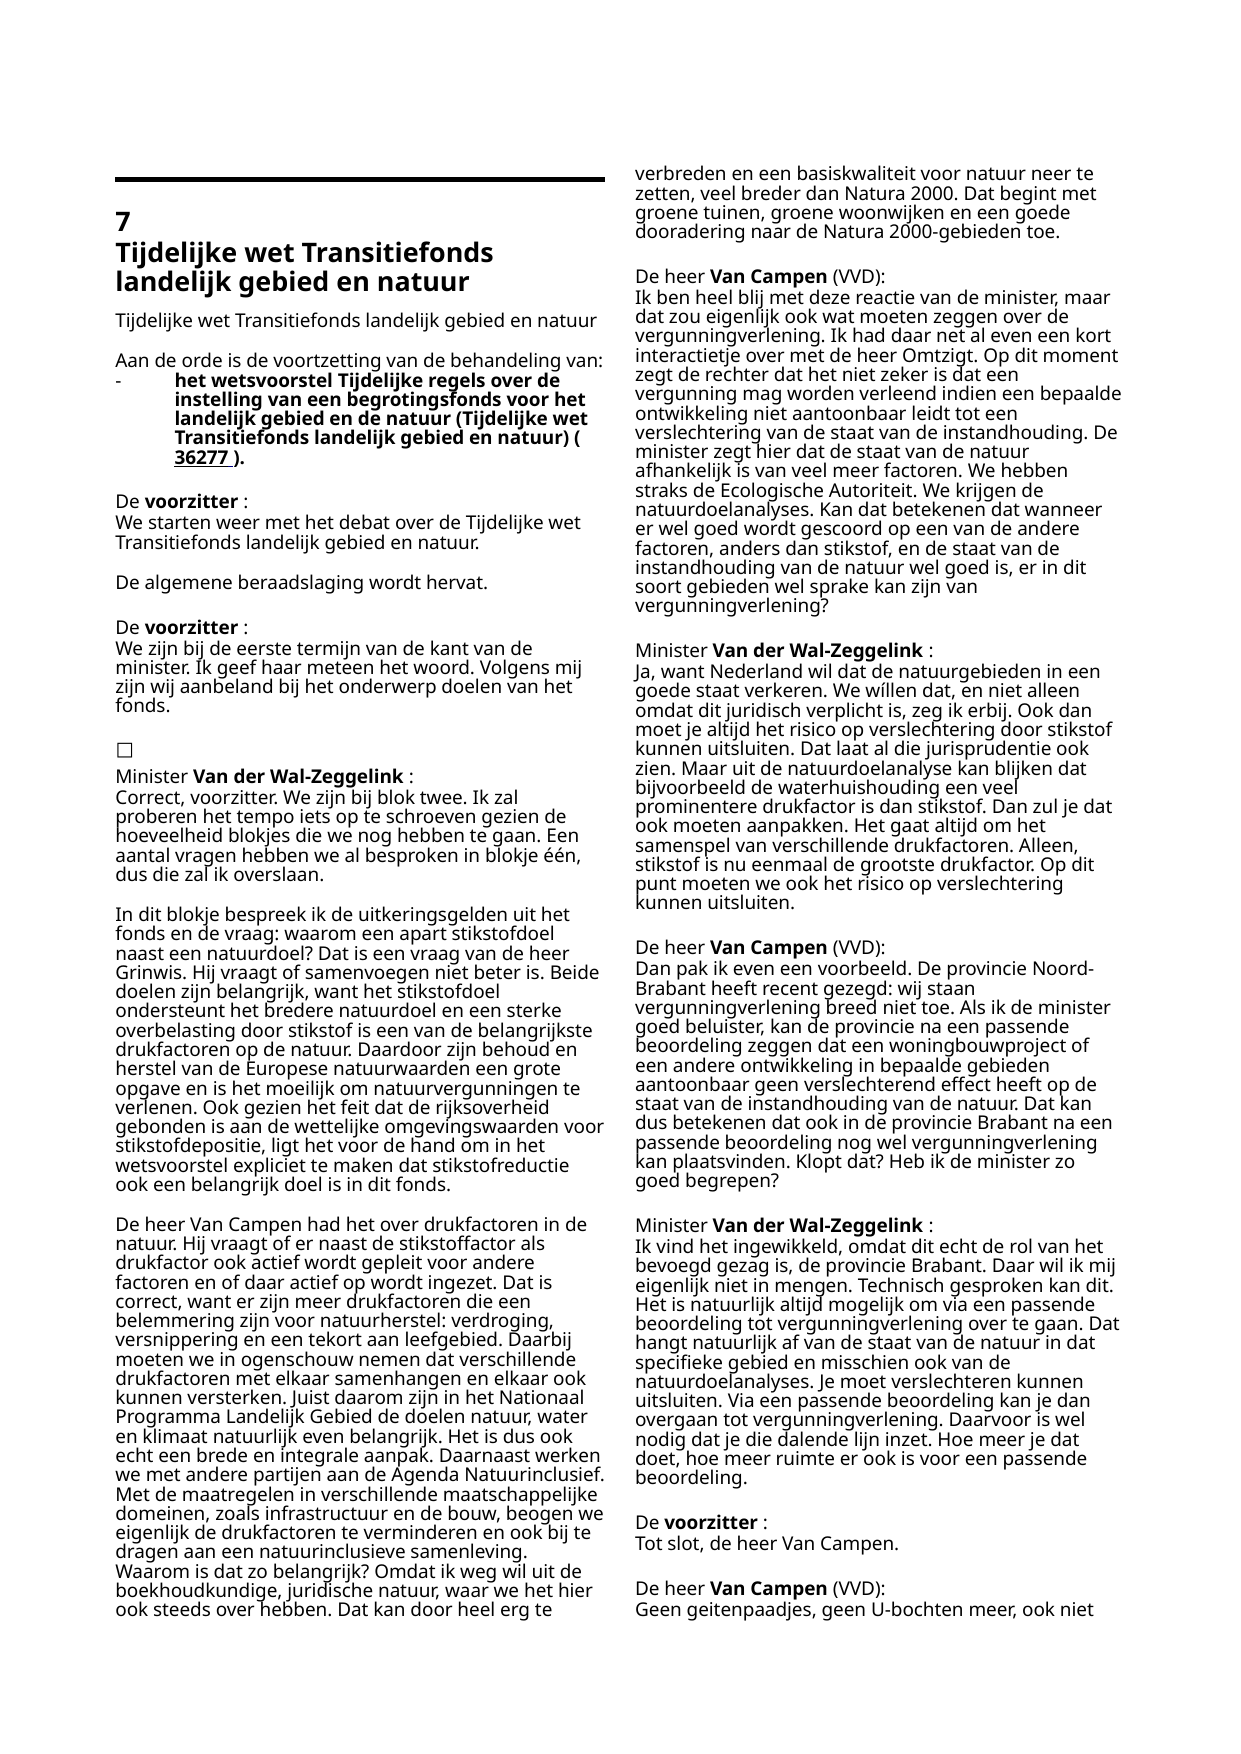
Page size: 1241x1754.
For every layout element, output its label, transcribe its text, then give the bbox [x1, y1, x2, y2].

text Tijdelijke wet Transitiefonds landelijk gebied en natuur [115, 312, 605, 332]
text Geen geitenpaadjes, geen U-bochten meer, ook niet [635, 1601, 1125, 1620]
text We zijn bij de eerste termijn van de kant van de minister. Ik geef haar meteen het woord. Volgens mij zijn wij aanbeland bij het onderwerp doelen van het fonds. [115, 639, 605, 717]
text Ik vind het ingewikkeld, omdat dit echt de rol van het bevoegd gezag is, de provincie Brabant. Daar wil ik mij eigenlijk niet in mengen. Technisch gesproken kan dit. Het is natuurlijk altijd mogelijk om via een passende beoordeling tot vergunningverlening over te gaan. Dat hangt natuurlijk af van de staat van de natuur in dat specifieke gebied en misschien ook van de natuurdoelanalyses. Je moet verslechteren kunnen uitsluiten. Via een passende beoordeling kan je dan overgaan tot vergunningverlening. Daarvoor is wel nodig dat je die dalende lijn inzet. Hoe meer je dat doet, hoe meer ruimte er ook is voor een passende beoordeling. [635, 1238, 1125, 1488]
text De heer Van Campen (VVD): [635, 1575, 1125, 1601]
text ⬜ [115, 737, 605, 763]
text Ik ben heel blij met deze reactie van de minister, maar dat zou eigenlijk ook wat moeten zeggen over de vergunningverlening. Ik had daar net al even een kort interactietje over met de heer Omtzigt. Op dit moment zegt de rechter dat het niet zeker is dat een vergunning mag worden verleend indien een bepaalde ontwikkeling niet aantoonbaar leidt tot een verslechtering van de staat van de instandhouding. De minister zegt hier dat de staat van de natuur afhankelijk is van veel meer factoren. We hebben straks de Ecologische Autoriteit. We krijgen de natuurdoelanalyses. Kan dat betekenen dat wanneer er wel goed wordt gescoord op een van de andere factoren, anders dan stikstof, en de staat van de instandhouding van de natuur wel goed is, er in dit soort gebieden wel sprake kan zijn van vergunningverlening? [635, 289, 1125, 617]
text De voorzitter : [635, 1509, 1125, 1535]
text Dan pak ik even een voorbeeld. De provincie Noord-Brabant heeft recent gezegd: wij staan vergunningverlening breed niet toe. Als ik de minister goed beluister, kan de provincie na een passende beoordeling zeggen dat een woningbouwproject of een andere ontwikkeling in bepaalde gebieden aantoonbaar geen verslechterend effect heeft op de staat van de instandhouding van de natuur. Dat kan dus betekenen dat ook in de provincie Brabant na een passende beoordeling nog wel vergunningverlening kan plaatsvinden. Klopt dat? Heb ik de minister zo goed begrepen? [635, 960, 1125, 1191]
text We starten weer met het debat over de Tijdelijke wet Transitiefonds landelijk gebied en natuur. [115, 514, 605, 553]
text In dit blokje bespreek ik de uitkeringsgelden uit het fonds en de vraag: waarom een apart stikstofdoel naast een natuurdoel? Dat is een vraag van de heer Grinwis. Hij vraagt of samenvoegen niet beter is. Beide doelen zijn belangrijk, want het stikstofdoel ondersteunt het bredere natuurdoel en een sterke overbelasting door stikstof is een van de belangrijkste drukfactoren op de natuur. Daardoor zijn behoud en herstel van de Europese natuurwaarden een grote opgave en is het moeilijk om natuurvergunningen te verlenen. Ook gezien het feit dat de rijksoverheid gebonden is aan de wettelijke omgevingswaarden voor stikstofdepositie, ligt het voor de hand om in het wetsvoorstel expliciet te maken dat stikstofreductie ook een belangrijk doel is in dit fonds. [115, 906, 605, 1195]
text verbreden en een basiskwaliteit voor natuur neer te zetten, veel breder dan Natura 2000. Dat begint met groene tuinen, groene woonwijken en een goede dooradering naar de Natura 2000-gebieden toe. [635, 165, 1125, 242]
list het wetsvoorstel Tijdelijke regels over de instelling van een begrotingsfonds voor het landelijk gebied en de natuur (Tijdelijke wet Transitiefonds landelijk gebied en natuur) ( 36277 ). [115, 372, 605, 468]
text 7 [115, 203, 605, 239]
text Minister Van der Wal-Zeggelink : [635, 1212, 1125, 1238]
text De voorzitter : [115, 614, 605, 639]
text De heer Van Campen (VVD): [635, 934, 1125, 960]
text De heer Van Campen had het over drukfactoren in de natuur. Hij vraagt of er naast de stikstoffactor als drukfactor ook actief wordt gepleit voor andere factoren en of daar actief op wordt ingezet. Dat is correct, want er zijn meer drukfactoren die een belemmering zijn voor natuurherstel: verdroging, versnippering en een tekort aan leefgebied. Daarbij moeten we in ogenschouw nemen dat verschillende drukfactoren met elkaar samenhangen en elkaar ook kunnen versterken. Juist daarom zijn in het Nationaal Programma Landelijk Gebied de doelen natuur, water en klimaat natuurlijk even belangrijk. Het is dus ook echt een brede en integrale aanpak. Daarnaast werken we met andere partijen aan de Agenda Natuurinclusief. Met de maatregelen in verschillende maatschappelijke domeinen, zoals infrastructuur en de bouw, beogen we eigenlijk de drukfactoren te verminderen en ook bij te dragen aan een natuurinclusieve samenleving. Waarom is dat zo belangrijk? Omdat ik weg wil uit de boekhoudkundige, juridische natuur, waar we het hier ook steeds over hebben. Dat kan door heel erg te [115, 1216, 605, 1621]
text Ja, want Nederland wil dat de natuurgebieden in een goede staat verkeren. We wíllen dat, en niet alleen omdat dit juridisch verplicht is, zeg ik erbij. Ook dan moet je altijd het risico op verslechtering door stikstof kunnen uitsluiten. Dat laat al die jurisprudentie ook zien. Maar uit de natuurdoelanalyse kan blijken dat bijvoorbeeld de waterhuishouding een veel prominentere drukfactor is dan stikstof. Dan zul je dat ook moeten aanpakken. Het gaat altijd om het samenspel van verschillende drukfactoren. Alleen, stikstof is nu eenmaal de grootste drukfactor. Op dit punt moeten we ook het risico op verslechtering kunnen uitsluiten. [635, 663, 1125, 914]
text Minister Van der Wal-Zeggelink : [115, 763, 605, 789]
text Correct, voorzitter. We zijn bij blok twee. Ik zal proberen het tempo iets op te schroeven gezien de hoeveelheid blokjes die we nog hebben te gaan. Een aantal vragen hebben we al besproken in blokje één, dus die zal ik overslaan. [115, 789, 605, 885]
text De algemene beraadslaging wordt hervat. [115, 574, 605, 593]
text De heer Van Campen (VVD): [635, 263, 1125, 289]
text De voorzitter : [115, 489, 605, 514]
text Tot slot, de heer Van Campen. [635, 1535, 1125, 1554]
text Aan de orde is de voortzetting van de behandeling van: [115, 352, 605, 372]
text Tijdelijke wet Transitiefonds landelijk gebied en natuur [115, 239, 605, 312]
text Minister Van der Wal-Zeggelink : [635, 637, 1125, 663]
